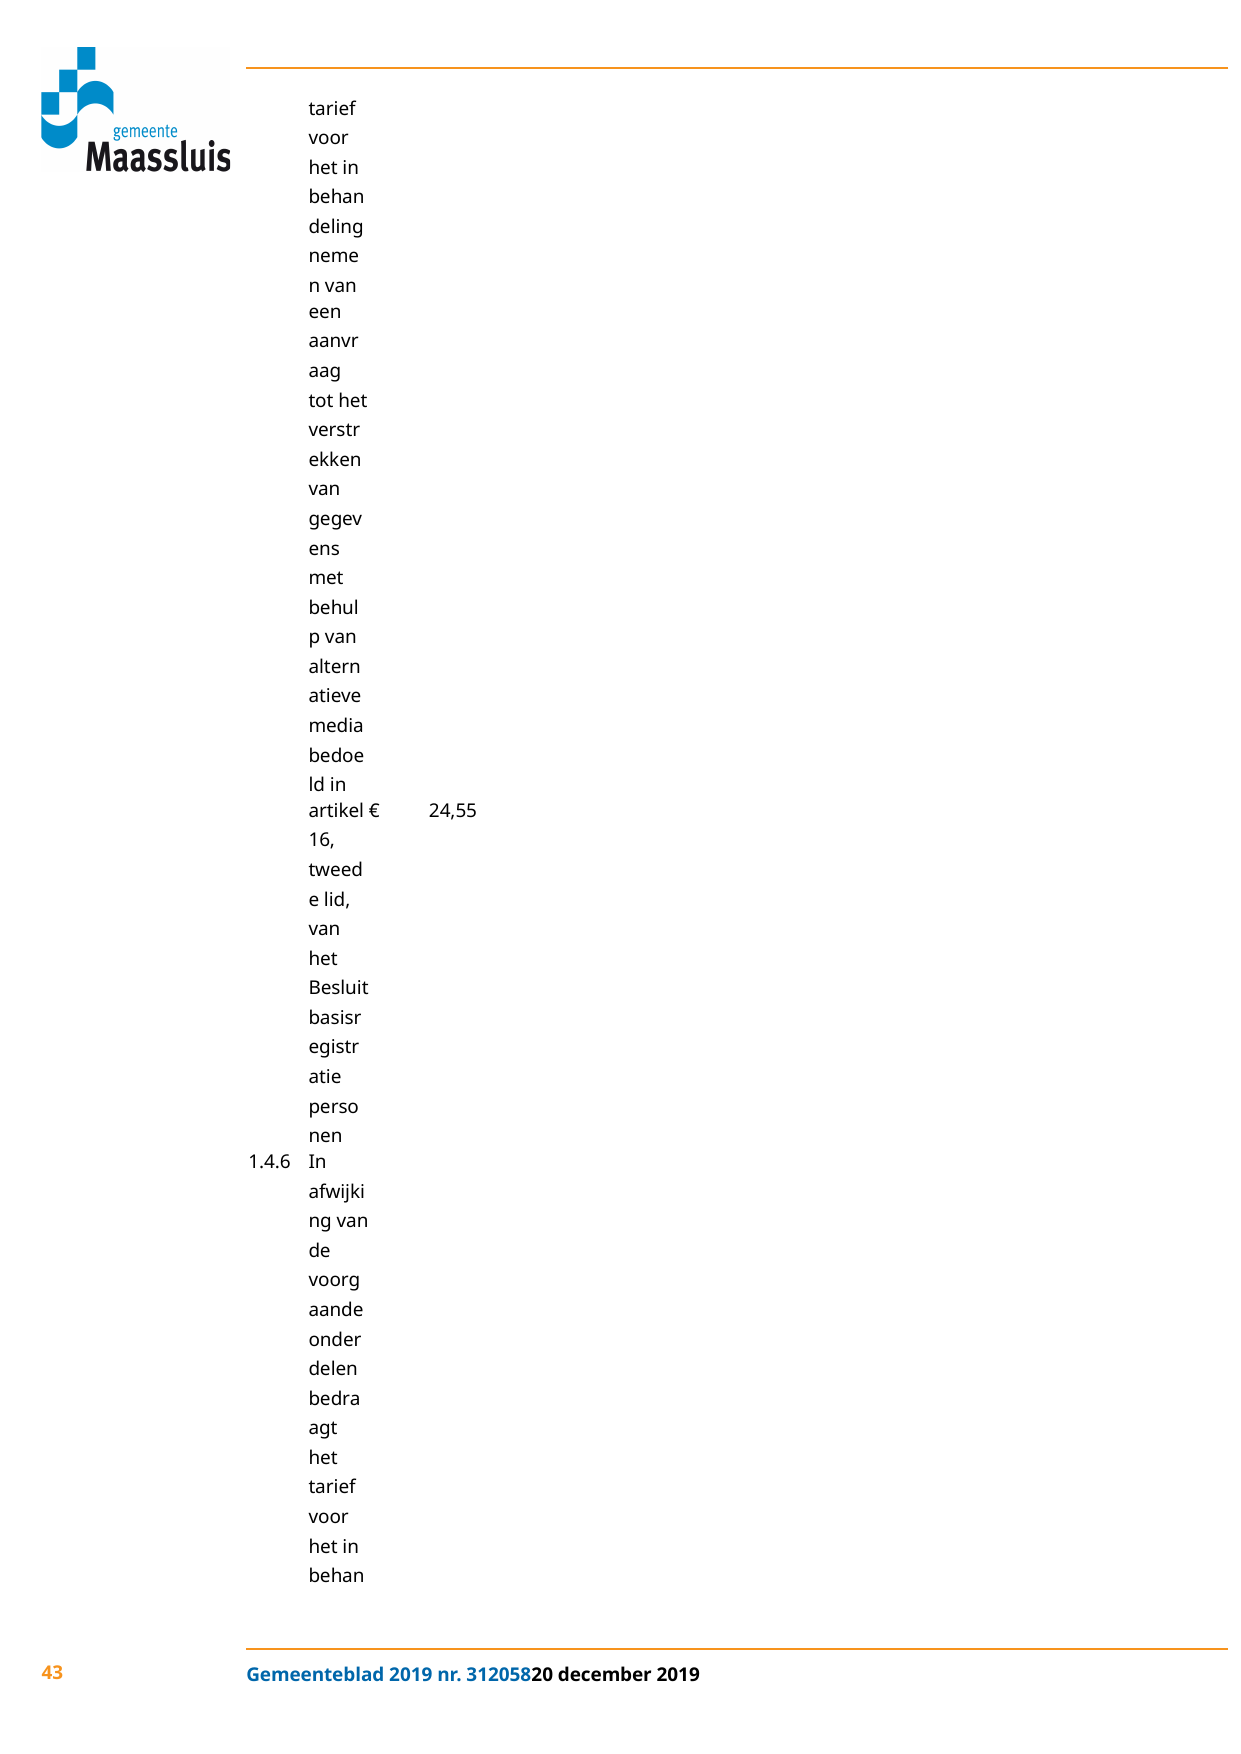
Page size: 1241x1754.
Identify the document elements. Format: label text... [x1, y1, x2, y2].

picture [41, 47, 77, 92]
table_cell [248, 298, 308, 797]
table_cell [489, 797, 549, 1148]
table_cell 1.4.6 [248, 1148, 308, 1588]
picture [41, 47, 231, 172]
table_cell In afwijking van de voorgaande onderdelen bedraagt het tarief voor het in behan [308, 1148, 368, 1588]
table_cell tarief voor het in behandeling nemen van [308, 95, 368, 298]
table_cell [429, 1148, 489, 1588]
table_cell € [369, 797, 429, 1148]
table_cell [248, 95, 308, 298]
table_cell [489, 298, 549, 797]
table_cell [369, 298, 429, 797]
table_cell [429, 298, 489, 797]
table_cell [369, 1148, 429, 1588]
table_cell [248, 797, 308, 1148]
table_cell [369, 95, 429, 298]
table_cell een aanvraag tot het verstrekken van gegevens met behulp van alternatieve media bedoeld in [308, 298, 368, 797]
table_cell [489, 95, 549, 298]
table_cell artikel 16, tweede lid, van het Besluit basisregistratie personen [308, 797, 368, 1148]
table_cell 24,55 [429, 797, 489, 1148]
table_cell [429, 95, 489, 298]
table_cell [489, 1148, 549, 1588]
